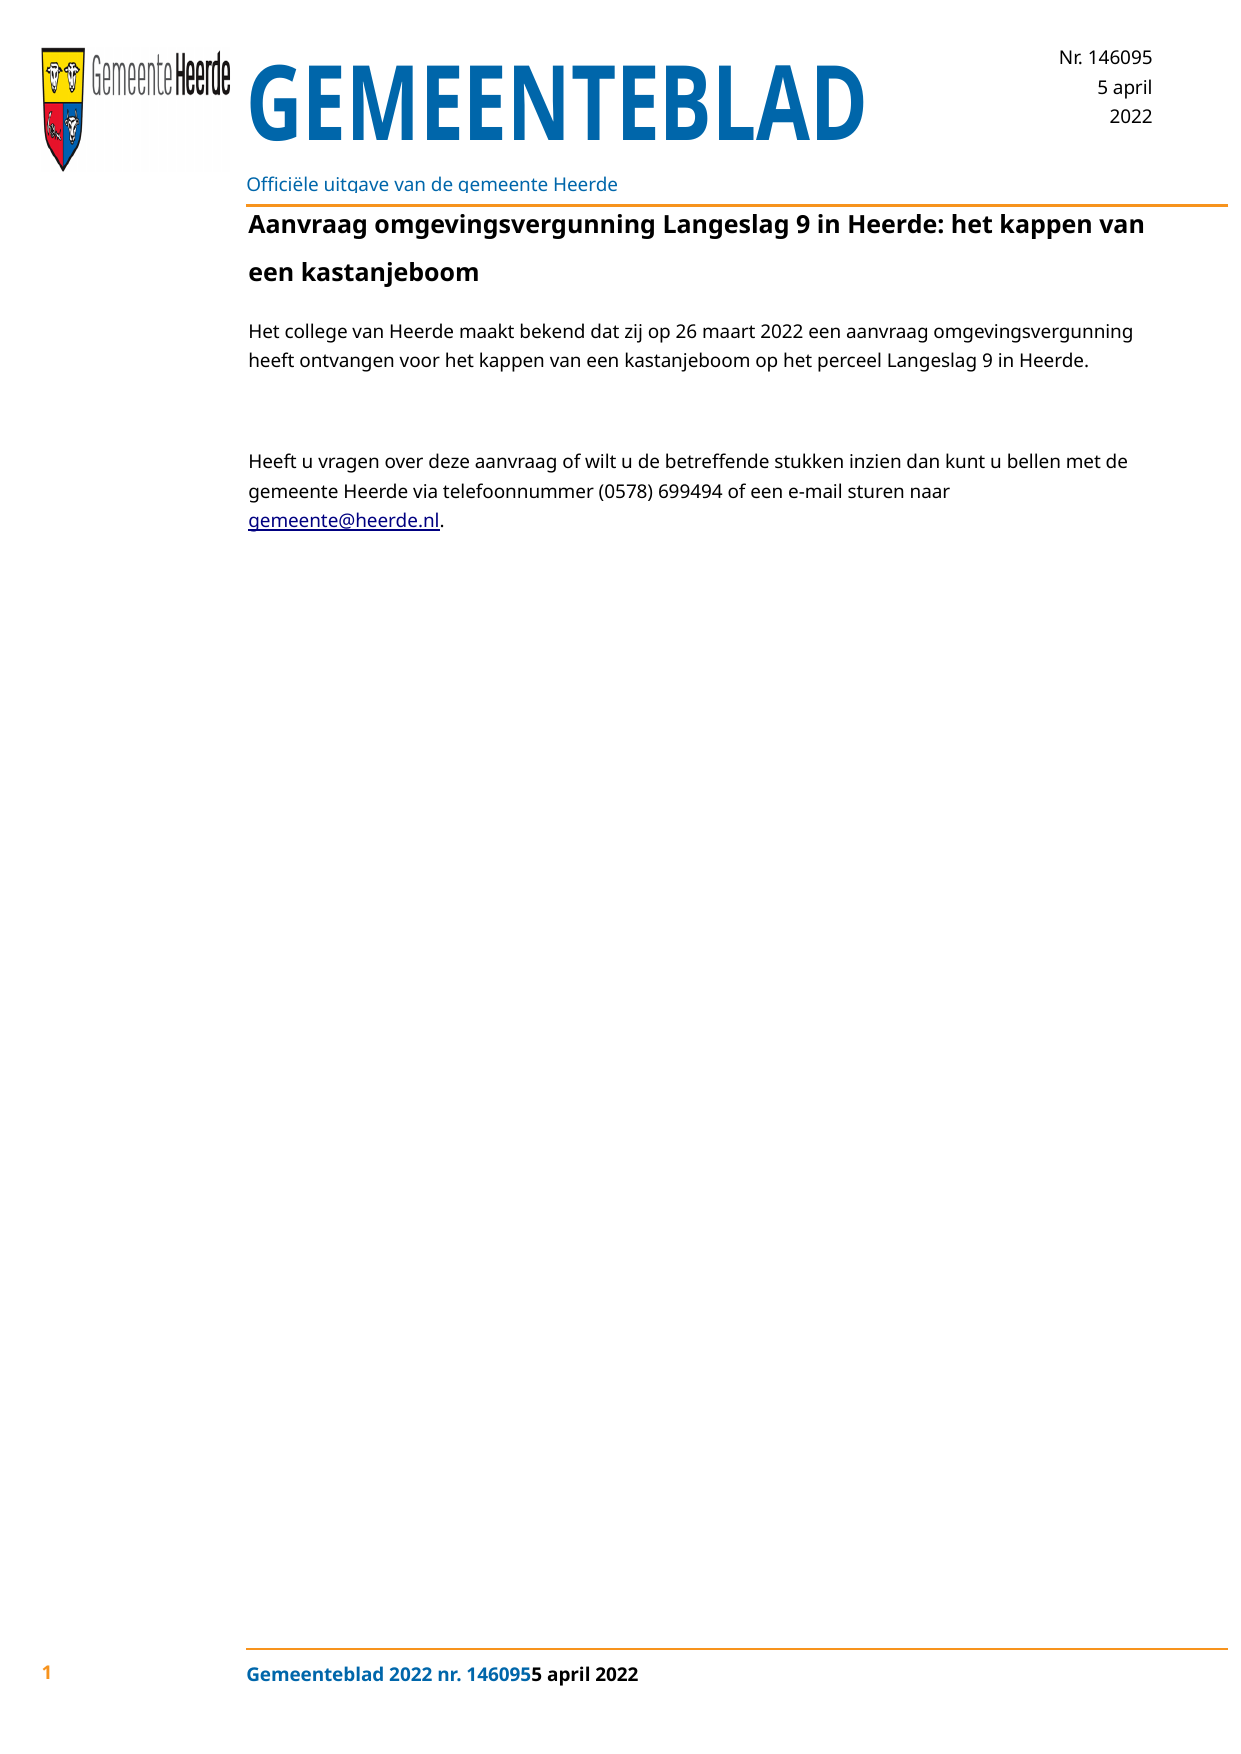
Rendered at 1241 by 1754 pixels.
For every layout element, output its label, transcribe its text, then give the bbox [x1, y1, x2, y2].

picture [41, 47, 231, 172]
text Aanvraag omgevingsvergunning Langeslag 9 in Heerde: het kappen van een kastanjeboom [248, 207, 1152, 288]
text Het college van Heerde maakt bekend dat zij op 26 maart 2022 een aanvraag omgevingsvergunning heeft ontvangen voor het kappen van een kastanjeboom op het perceel Langeslag 9 in Heerde. [248, 318, 1152, 373]
text Heeft u vragen over deze aanvraag of wilt u de betreffende stukken inzien dan kunt u bellen met de gemeente Heerde via telefoonnummer (0578) 699494 of een e-mail sturen naar gemeente@heerde.nl. [248, 448, 1152, 533]
